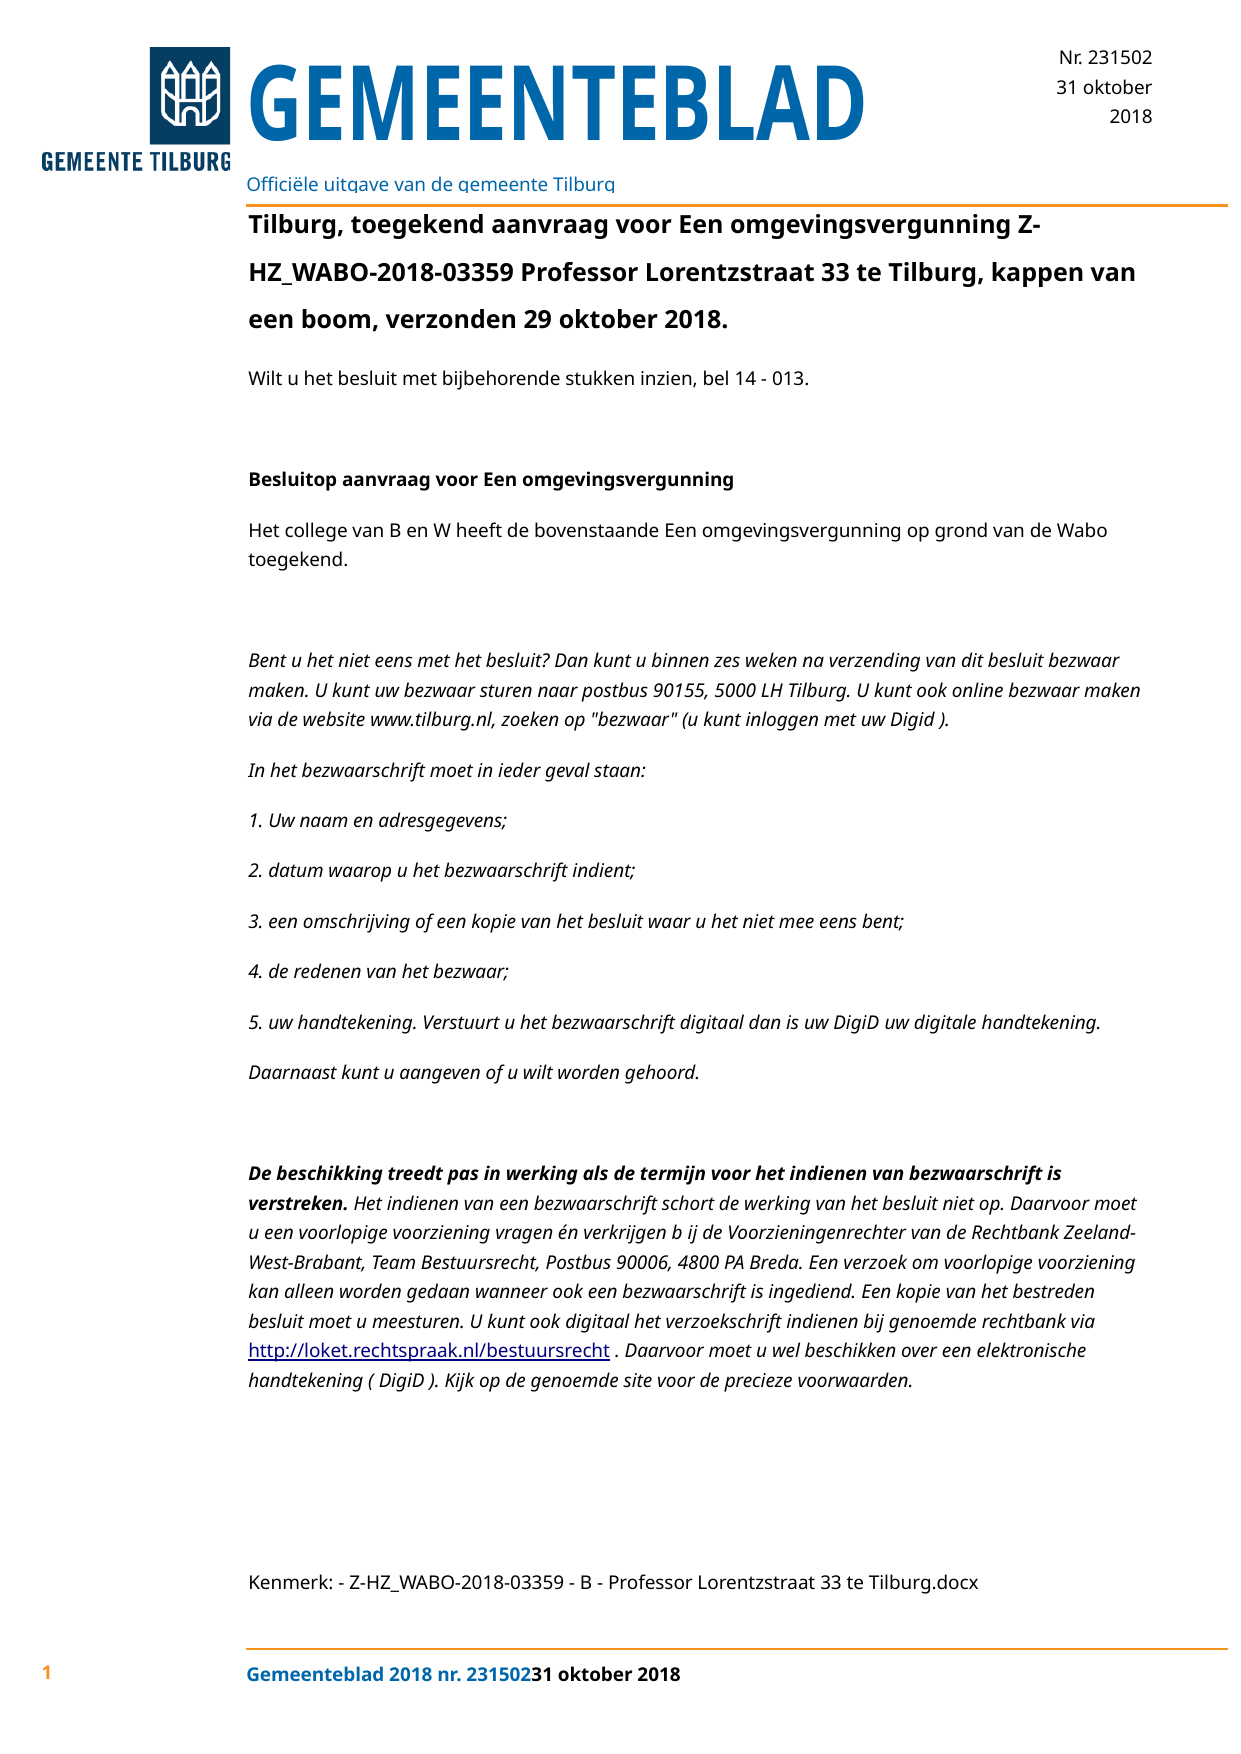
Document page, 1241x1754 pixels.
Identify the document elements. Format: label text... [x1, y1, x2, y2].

text In het bezwaarschrift moet in ieder geval staan: [248, 757, 1152, 782]
text De beschikking treedt pas in werking als de termijn voor het indienen van bezwaarschrift is verstreken. Het indienen van een bezwaarschrift schort de werking van het besluit niet op. Daarvoor moet u een voorlopige voorziening vragen én verkrijgen b ij de Voorzieningenrechter van de Rechtbank Zeeland-West-Brabant, Team Bestuursrecht, Postbus 90006, 4800 PA Breda. Een verzoek om voorlopige voorziening kan alleen worden gedaan wanneer ook een bezwaarschrift is ingediend. Een kopie van het bestreden besluit moet u meesturen. U kunt ook digitaal het verzoekschrift indienen bij genoemde rechtbank via http://loket.rechtspraak.nl/bestuursrecht . Daarvoor moet u wel beschikken over een elektronische handtekening ( DigiD ). Kijk op de genoemde site voor de precieze voorwaarden. [248, 1160, 1152, 1393]
text Wilt u het besluit met bijbehorende stukken inzien, bel 14 - 013. [248, 366, 1152, 391]
text Besluitop aanvraag voor Een omgevingsvergunning [248, 466, 1152, 492]
text 4. de redenen van het bezwaar; [248, 958, 1152, 984]
text Tilburg, toegekend aanvraag voor Een omgevingsvergunning Z-HZ_WABO-2018-03359 Professor Lorentzstraat 33 te Tilburg, kappen van een boom, verzonden 29 oktober 2018. [248, 207, 1152, 336]
text Het college van B en W heeft de bovenstaande Een omgevingsvergunning op grond van de Wabo toegekend. [248, 517, 1152, 572]
text Bent u het niet eens met het besluit? Dan kunt u binnen zes weken na verzending van dit besluit bezwaar maken. U kunt uw bezwaar sturen naar postbus 90155, 5000 LH Tilburg. U kunt ook online bezwaar maken via de website www.tilburg.nl, zoeken op "bezwaar" (u kunt inloggen met uw Digid ). [248, 647, 1152, 732]
text 2. datum waarop u het bezwaarschrift indient; [248, 858, 1152, 883]
text 3. een omschrijving of een kopie van het besluit waar u het niet mee eens bent; [248, 908, 1152, 934]
picture [41, 47, 231, 172]
text Daarnaast kunt u aangeven of u wilt worden gehoord. [248, 1059, 1152, 1085]
text Kenmerk: - Z-HZ_WABO-2018-03359 - B - Professor Lorentzstraat 33 te Tilburg.docx [248, 1569, 1152, 1594]
text 1. Uw naam en adresgegevens; [248, 807, 1152, 833]
text 5. uw handtekening. Verstuurt u het bezwaarschrift digitaal dan is uw DigiD uw digitale handtekening. [248, 1009, 1152, 1034]
